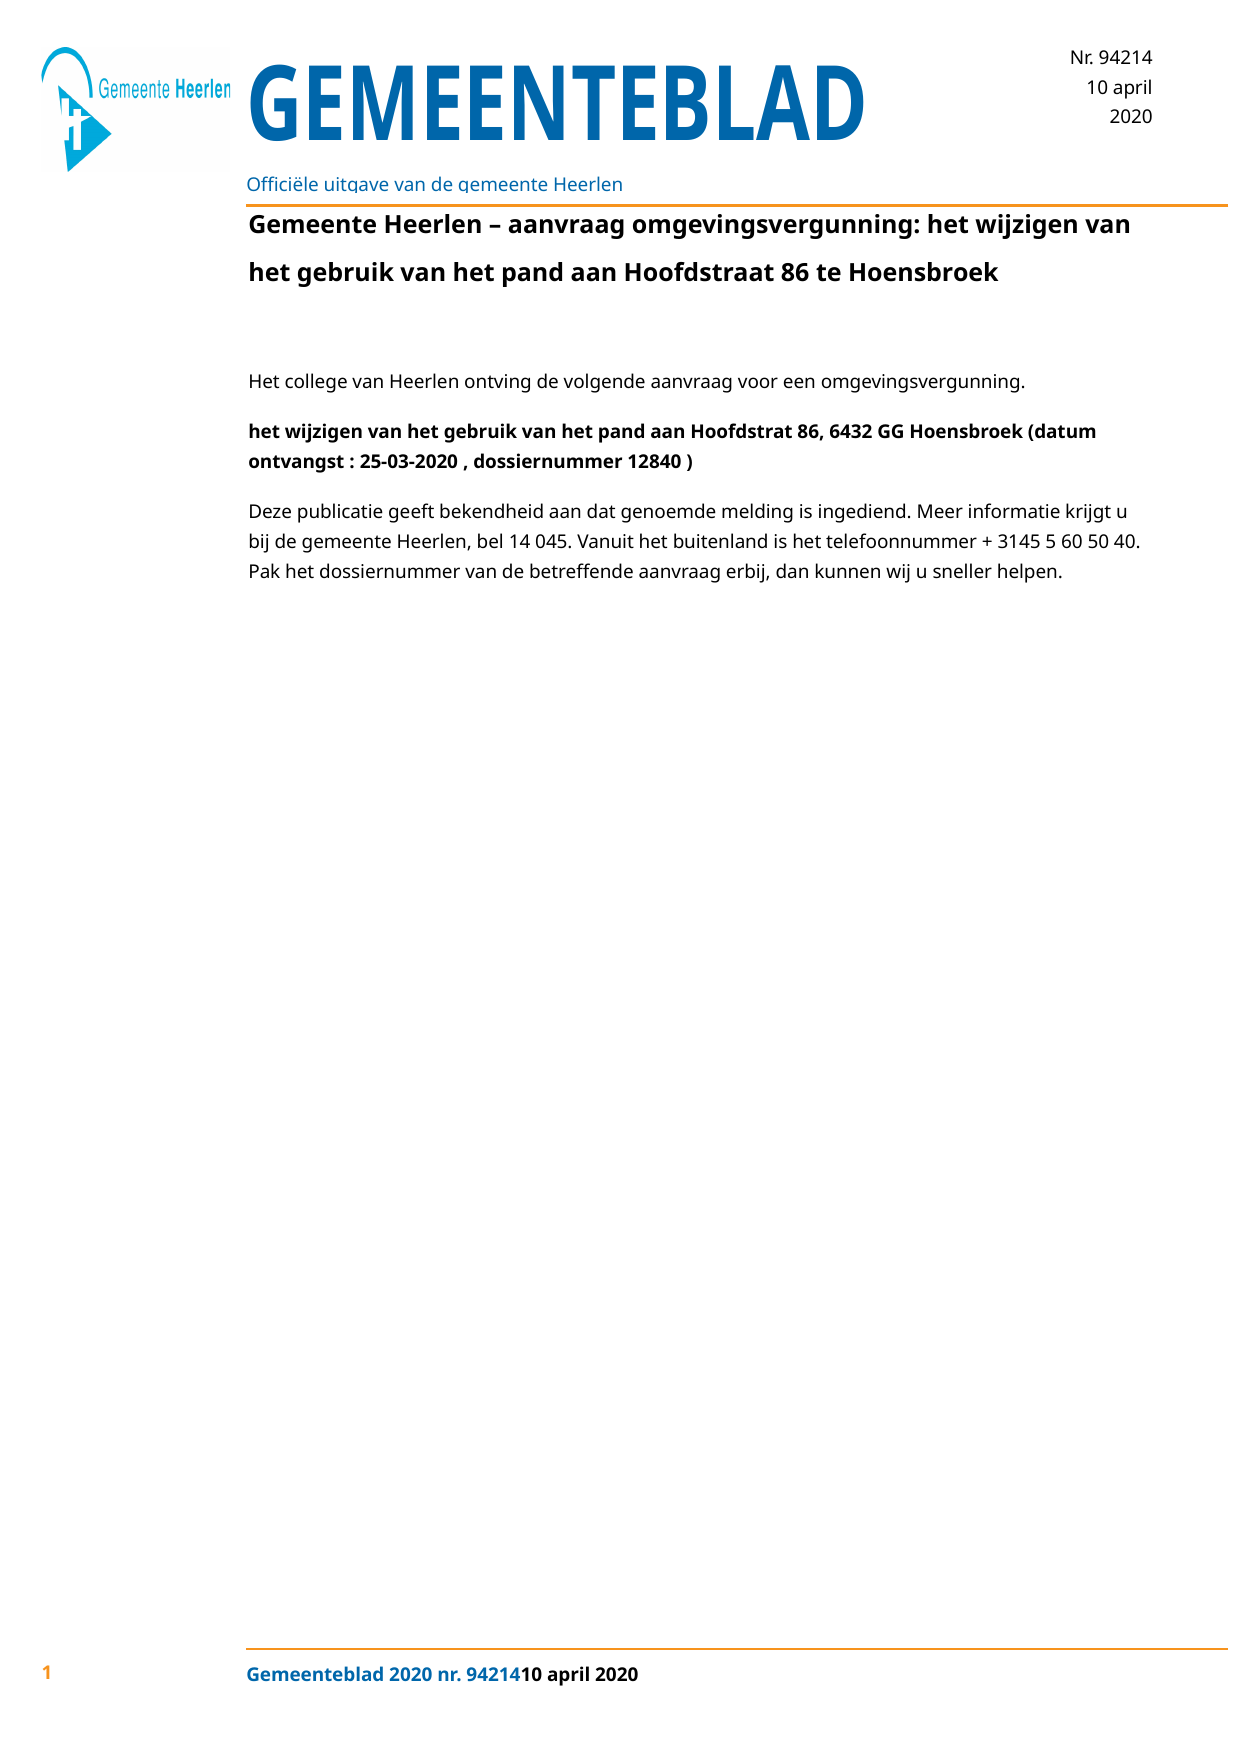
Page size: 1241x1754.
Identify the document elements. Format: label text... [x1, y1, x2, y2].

text Gemeente Heerlen – aanvraag omgevingsvergunning: het wijzigen van het gebruik van het pand aan Hoofdstraat 86 te Hoensbroek [248, 207, 1152, 288]
text Deze publicatie geeft bekendheid aan dat genoemde melding is ingediend. Meer informatie krijgt u bij de gemeente Heerlen, bel 14 045. Vanuit het buitenland is het telefoonnummer + 3145 5 60 50 40. Pak het dossiernummer van de betreffende aanvraag erbij, dan kunnen wij u sneller helpen. [248, 499, 1152, 584]
text Het college van Heerlen ontving de volgende aanvraag voor een omgevingsvergunning. [248, 368, 1152, 394]
picture [41, 47, 231, 172]
text het wijzigen van het gebruik van het pand aan Hoofdstrat 86, 6432 GG Hoensbroek (datum ontvangst : 25-03-2020 , dossiernummer 12840 ) [248, 419, 1152, 474]
picture [41, 47, 59, 70]
